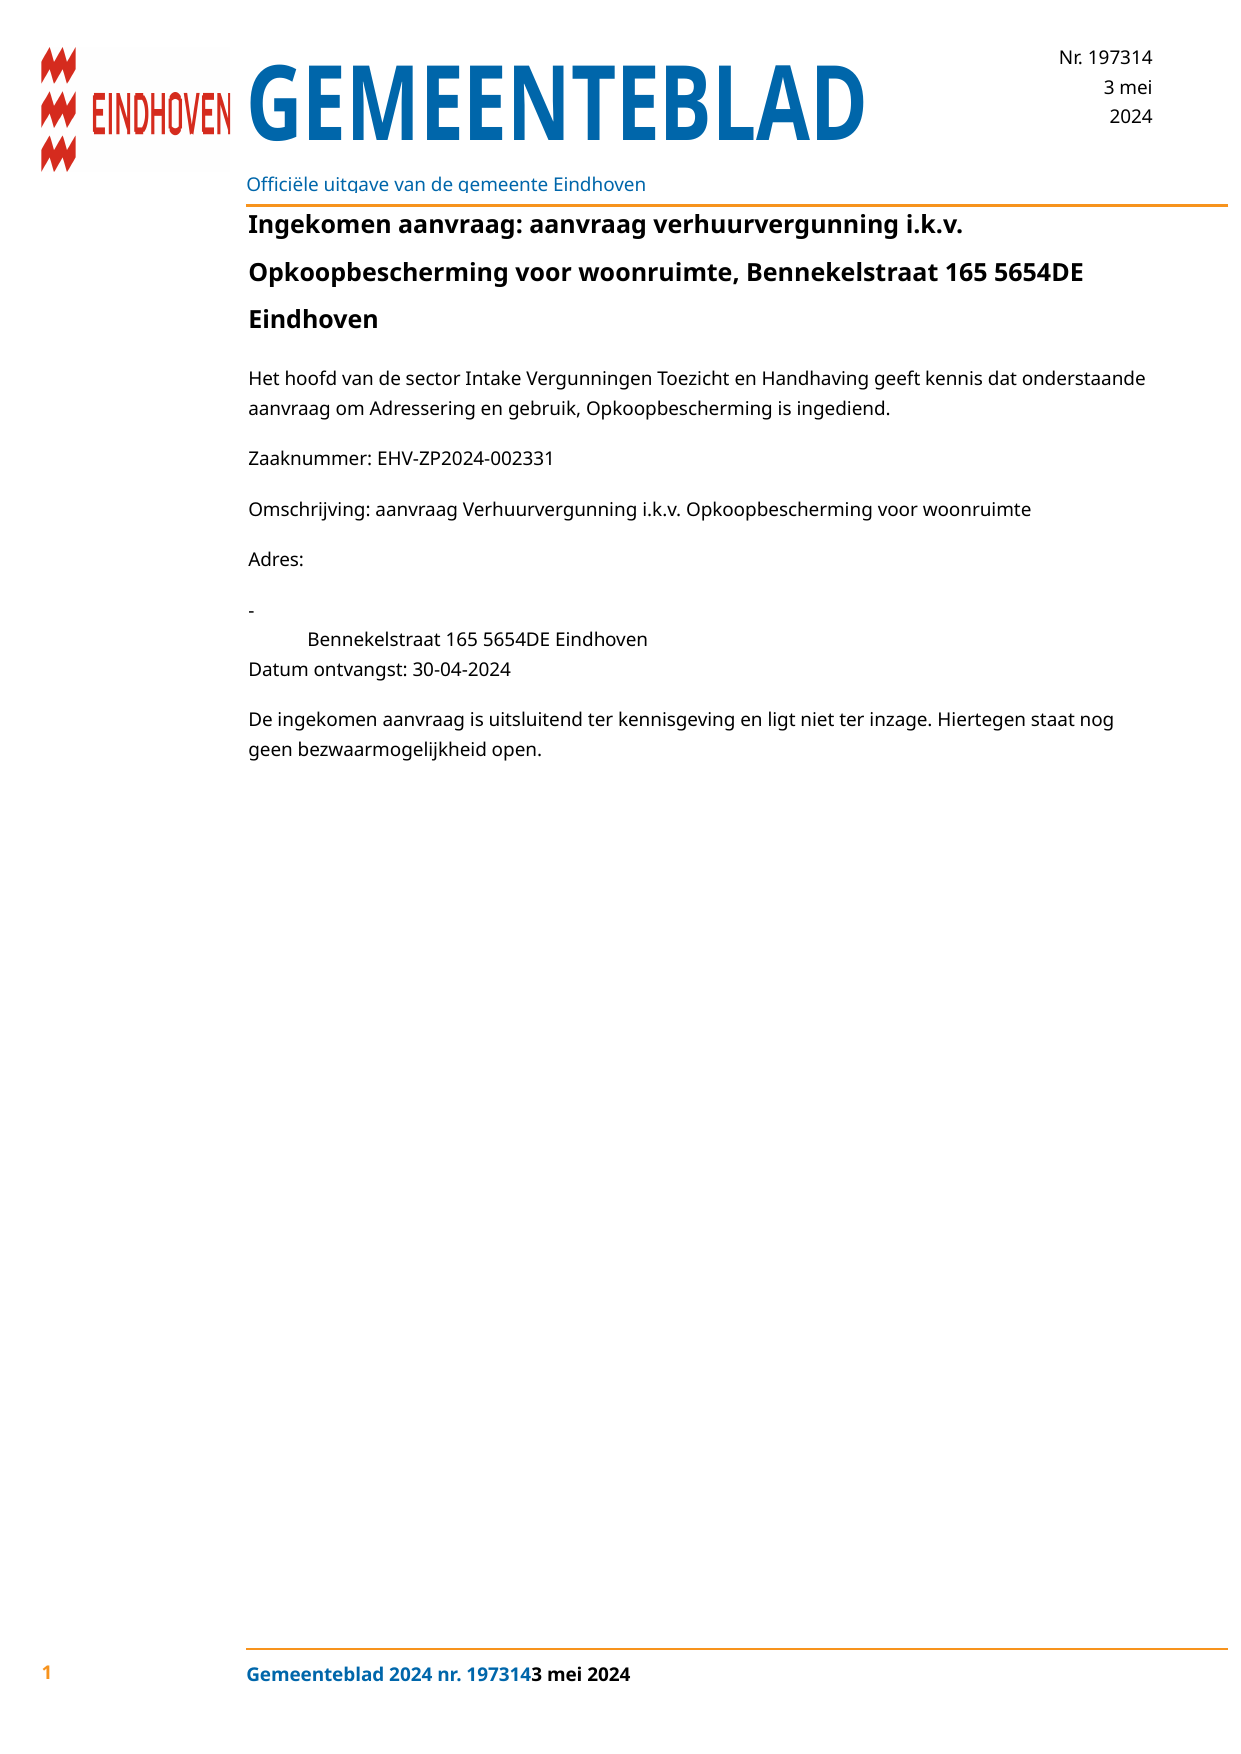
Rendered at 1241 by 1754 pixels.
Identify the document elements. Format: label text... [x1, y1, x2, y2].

text Omschrijving: aanvraag Verhuurvergunning i.k.v. Opkoopbescherming voor woonruimte [248, 496, 1152, 522]
text Ingekomen aanvraag: aanvraag verhuurvergunning i.k.v. Opkoopbescherming voor woonruimte, Bennekelstraat 165 5654DE Eindhoven [248, 207, 1152, 336]
list Bennekelstraat 165 5654DE Eindhoven [248, 626, 1152, 652]
text De ingekomen aanvraag is uitsluitend ter kennisgeving en ligt niet ter inzage. Hiertegen staat nog geen bezwaarmogelijkheid open. [248, 706, 1152, 762]
text Het hoofd van de sector Intake Vergunningen Toezicht en Handhaving geeft kennis dat onderstaande aanvraag om Adressering en gebruik, Opkoopbescherming is ingediend. [248, 366, 1152, 421]
text Datum ontvangst: 30-04-2024 [248, 656, 1152, 682]
picture [41, 47, 231, 172]
text Zaaknummer: EHV-ZP2024-002331 [248, 446, 1152, 471]
text Adres: [248, 546, 1152, 572]
